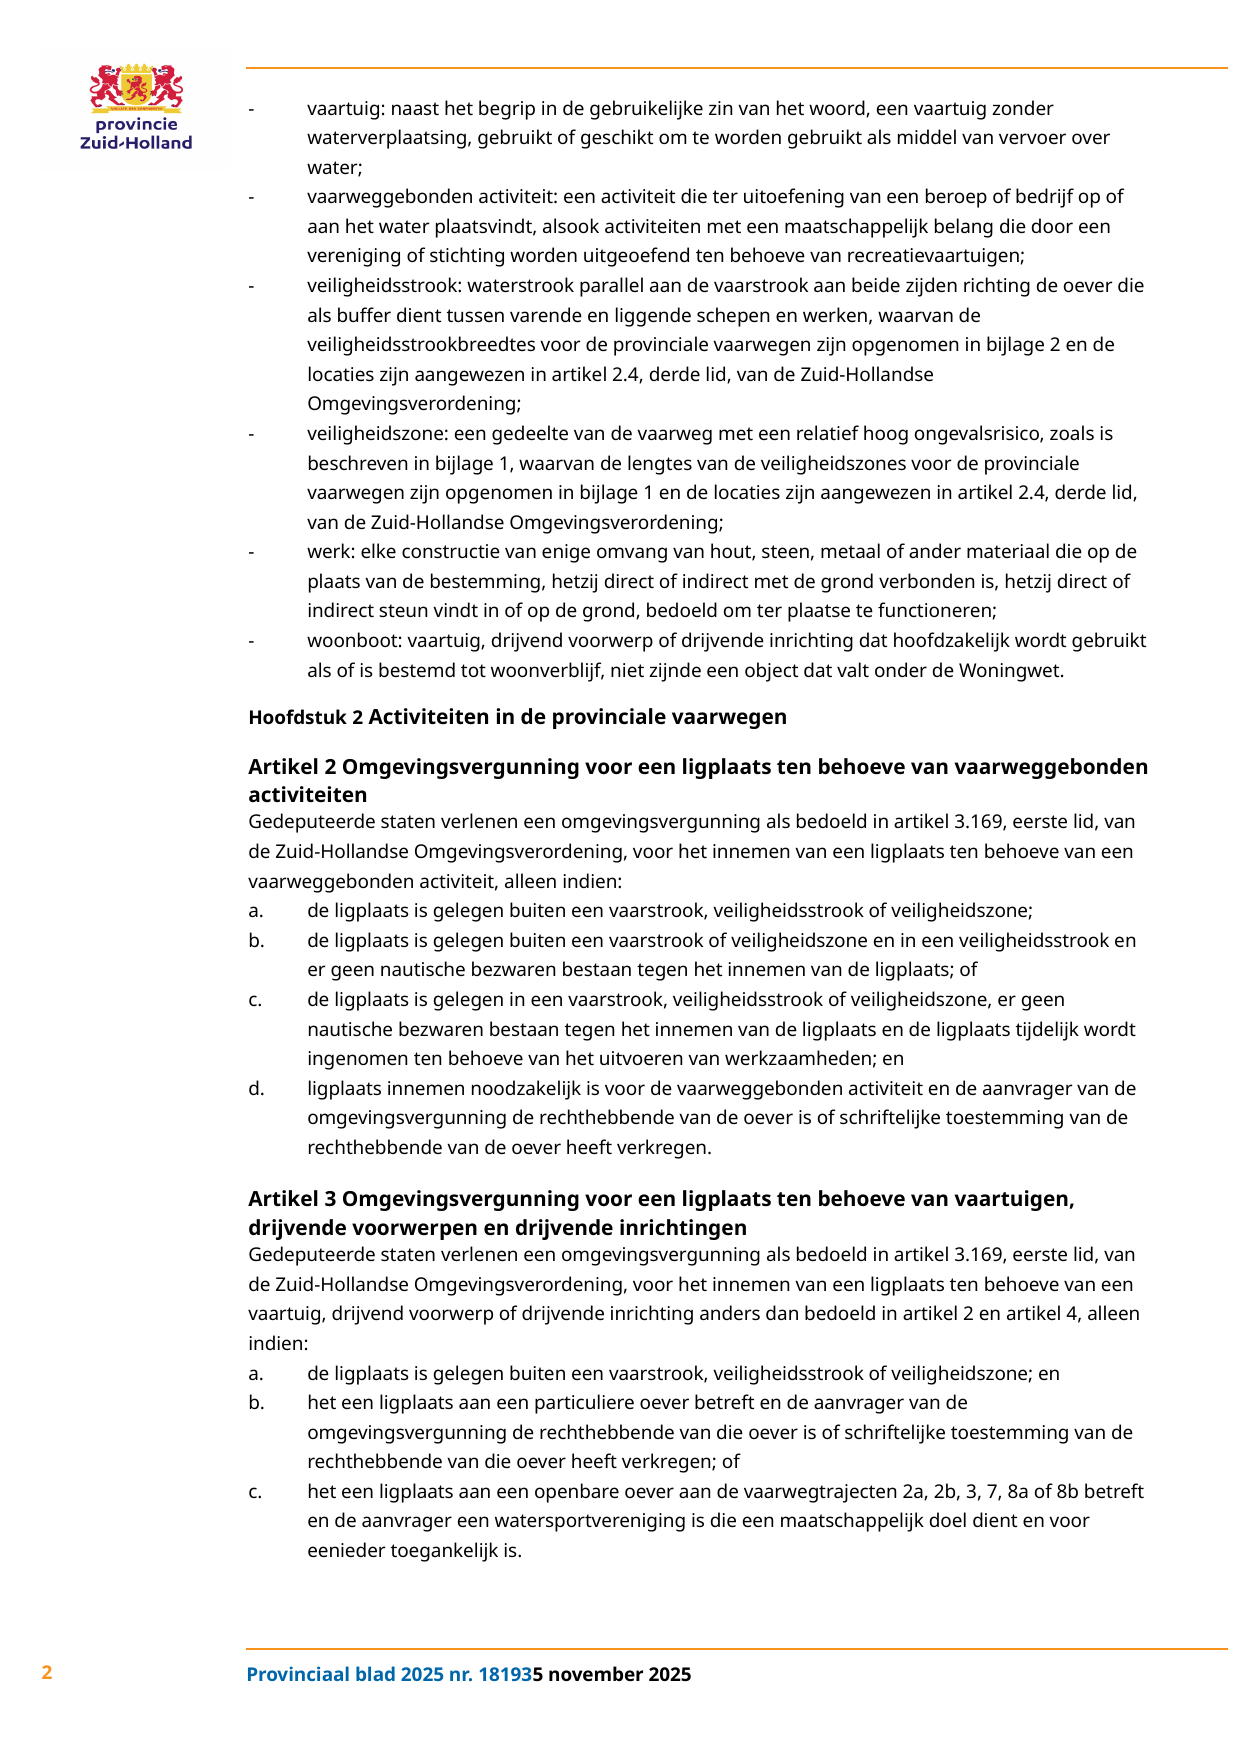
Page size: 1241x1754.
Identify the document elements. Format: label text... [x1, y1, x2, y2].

text Gedeputeerde staten verlenen een omgevingsvergunning als bedoeld in artikel 3.169, eerste lid, van de Zuid-Hollandse Omgevingsverordening, voor het innemen van een ligplaats ten behoeve van een vaartuig, drijvend voorwerp of drijvende inrichting anders dan bedoeld in artikel 2 en artikel 4, alleen indien: [248, 1241, 1152, 1356]
list ligplaats innemen noodzakelijk is voor de vaarweggebonden activiteit en de aanvrager van de omgevingsvergunning de rechthebbende van de oever is of schriftelijke toestemming van de rechthebbende van de oever heeft verkregen. [248, 1075, 1152, 1160]
list vaartuig: naast het begrip in de gebruikelijke zin van het woord, een vaartuig zonder waterverplaatsing, gebruikt of geschikt om te worden gebruikt als middel van vervoer over water; [248, 95, 1152, 180]
text Artikel 2 Omgevingsvergunning voor een ligplaats ten behoeve van vaarweggebonden activiteiten [248, 752, 1152, 809]
text Artikel 3 Omgevingsvergunning voor een ligplaats ten behoeve van vaartuigen, drijvende voorwerpen en drijvende inrichtingen [248, 1184, 1152, 1241]
text Gedeputeerde staten verlenen een omgevingsvergunning als bedoeld in artikel 3.169, eerste lid, van de Zuid-Hollandse Omgevingsverordening, voor het innemen van een ligplaats ten behoeve van een vaarweggebonden activiteit, alleen indien: [248, 809, 1152, 893]
list de ligplaats is gelegen in een vaarstrook, veiligheidsstrook of veiligheidszone, er geen nautische bezwaren bestaan tegen het innemen van de ligplaats en de ligplaats tijdelijk wordt ingenomen ten behoeve van het uitvoeren van werkzaamheden; en [248, 986, 1152, 1071]
list de ligplaats is gelegen buiten een vaarstrook, veiligheidsstrook of veiligheidszone; [248, 897, 1152, 923]
text Hoofdstuk 2 Activiteiten in de provinciale vaarwegen [248, 702, 1152, 731]
list de ligplaats is gelegen buiten een vaarstrook, veiligheidsstrook of veiligheidszone; en [248, 1360, 1152, 1385]
list het een ligplaats aan een openbare oever aan de vaarwegtrajecten 2a, 2b, 3, 7, 8a of 8b betreft en de aanvrager een watersportvereniging is die een maatschappelijk doel dient en voor eenieder toegankelijk is. [248, 1478, 1152, 1563]
list veiligheidszone: een gedeelte van de vaarweg met een relatief hoog ongevalsrisico, zoals is beschreven in bijlage 1, waarvan de lengtes van de veiligheidszones voor de provinciale vaarwegen zijn opgenomen in bijlage 1 en de locaties zijn aangewezen in artikel 2.4, derde lid, van de Zuid-Hollandse Omgevingsverordening; [248, 420, 1152, 535]
picture [41, 47, 231, 172]
list woonboot: vaartuig, drijvend voorwerp of drijvende inrichting dat hoofdzakelijk wordt gebruikt als of is bestemd tot woonverblijf, niet zijnde een object dat valt onder de Woningwet. [248, 627, 1152, 683]
list vaarweggebonden activiteit: een activiteit die ter uitoefening van een beroep of bedrijf op of aan het water plaatsvindt, alsook activiteiten met een maatschappelijk belang die door een vereniging of stichting worden uitgeoefend ten behoeve van recreatievaartuigen; [248, 183, 1152, 268]
list de ligplaats is gelegen buiten een vaarstrook of veiligheidszone en in een veiligheidsstrook en er geen nautische bezwaren bestaan tegen het innemen van de ligplaats; of [248, 927, 1152, 982]
list werk: elke constructie van enige omvang van hout, steen, metaal of ander materiaal die op de plaats van de bestemming, hetzij direct of indirect met de grond verbonden is, hetzij direct of indirect steun vindt in of op de grond, bedoeld om ter plaatse te functioneren; [248, 538, 1152, 623]
list het een ligplaats aan een particuliere oever betreft en de aanvrager van de omgevingsvergunning de rechthebbende van die oever is of schriftelijke toestemming van de rechthebbende van die oever heeft verkregen; of [248, 1389, 1152, 1474]
list veiligheidsstrook: waterstrook parallel aan de vaarstrook aan beide zijden richting de oever die als buffer dient tussen varende en liggende schepen en werken, waarvan de veiligheidsstrookbreedtes voor de provinciale vaarwegen zijn opgenomen in bijlage 2 en de locaties zijn aangewezen in artikel 2.4, derde lid, van de Zuid-Hollandse Omgevingsverordening; [248, 272, 1152, 416]
